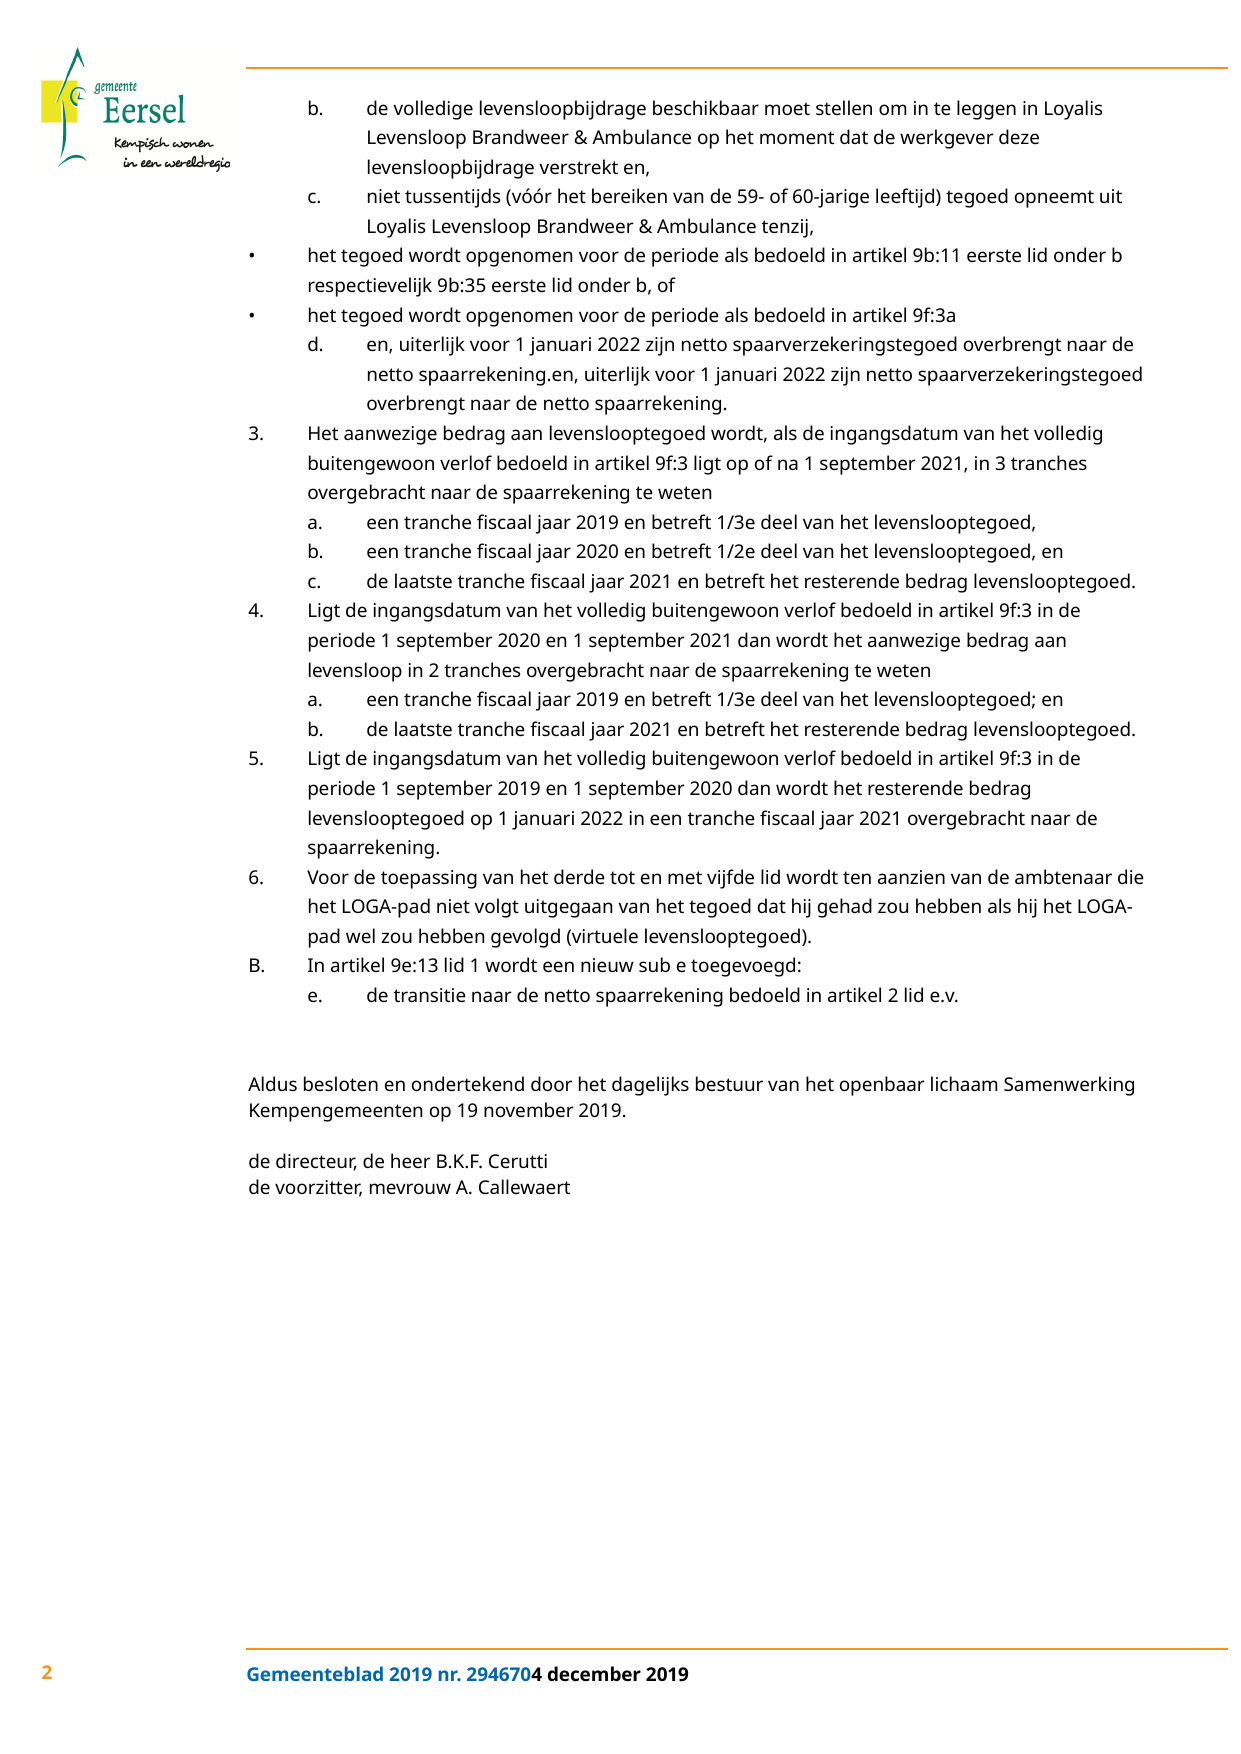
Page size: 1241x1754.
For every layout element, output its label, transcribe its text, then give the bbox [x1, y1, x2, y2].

list een tranche fiscaal jaar 2019 en betreft 1/3e deel van het levenslooptegoed; en [307, 686, 1152, 712]
text Aldus besloten en ondertekend door het dagelijks bestuur van het openbaar lichaam Samenwerking Kempengemeenten op 19 november 2019. [248, 1071, 1152, 1122]
list een tranche fiscaal jaar 2020 en betreft 1/2e deel van het levenslooptegoed, en [307, 538, 1152, 564]
list Ligt de ingangsdatum van het volledig buitengewoon verlof bedoeld in artikel 9f:3 in de periode 1 september 2020 en 1 september 2021 dan wordt het aanwezige bedrag aan levensloop in 2 tranches overgebracht naar de spaarrekening te weten [248, 598, 1152, 683]
list het tegoed wordt opgenomen voor de periode als bedoeld in artikel 9b:11 eerste lid onder b respectievelijk 9b:35 eerste lid onder b, of [248, 243, 1152, 298]
picture [41, 47, 231, 172]
text de directeur, de heer B.K.F. Cerutti [248, 1148, 1152, 1174]
list de volledige levensloopbijdrage beschikbaar moet stellen om in te leggen in Loyalis Levensloop Brandweer & Ambulance op het moment dat de werkgever deze levensloopbijdrage verstrekt en, [307, 95, 1152, 180]
list het tegoed wordt opgenomen voor de periode als bedoeld in artikel 9f:3a [248, 302, 1152, 328]
list niet tussentijds (vóór het bereiken van de 59- of 60-jarige leeftijd) tegoed opneemt uit Loyalis Levensloop Brandweer & Ambulance tenzij, [307, 183, 1152, 239]
list een tranche fiscaal jaar 2019 en betreft 1/3e deel van het levenslooptegoed, [307, 509, 1152, 535]
list de laatste tranche fiscaal jaar 2021 en betreft het resterende bedrag levenslooptegoed. [307, 716, 1152, 742]
list In artikel 9e:13 lid 1 wordt een nieuw sub e toegevoegd: [248, 953, 1152, 978]
list Ligt de ingangsdatum van het volledig buitengewoon verlof bedoeld in artikel 9f:3 in de periode 1 september 2019 en 1 september 2020 dan wordt het resterende bedrag levenslooptegoed op 1 januari 2022 in een tranche fiscaal jaar 2021 overgebracht naar de spaarrekening. [248, 746, 1152, 860]
list de laatste tranche fiscaal jaar 2021 en betreft het resterende bedrag levenslooptegoed. [307, 568, 1152, 594]
list Voor de toepassing van het derde tot en met vijfde lid wordt ten aanzien van de ambtenaar die het LOGA-pad niet volgt uitgegaan van het tegoed dat hij gehad zou hebben als hij het LOGA-pad wel zou hebben gevolgd (virtuele levenslooptegoed). [248, 864, 1152, 949]
list Het aanwezige bedrag aan levenslooptegoed wordt, als de ingangsdatum van het volledig buitengewoon verlof bedoeld in artikel 9f:3 ligt op of na 1 september 2021, in 3 tranches overgebracht naar de spaarrekening te weten [248, 420, 1152, 505]
list de transitie naar de netto spaarrekening bedoeld in artikel 2 lid e.v. [307, 982, 1152, 1008]
list en, uiterlijk voor 1 januari 2022 zijn netto spaarverzekeringstegoed overbrengt naar de netto spaarrekening.en, uiterlijk voor 1 januari 2022 zijn netto spaarverzekeringstegoed overbrengt naar de netto spaarrekening. [307, 331, 1152, 416]
text de voorzitter, mevrouw A. Callewaert [248, 1174, 1152, 1200]
